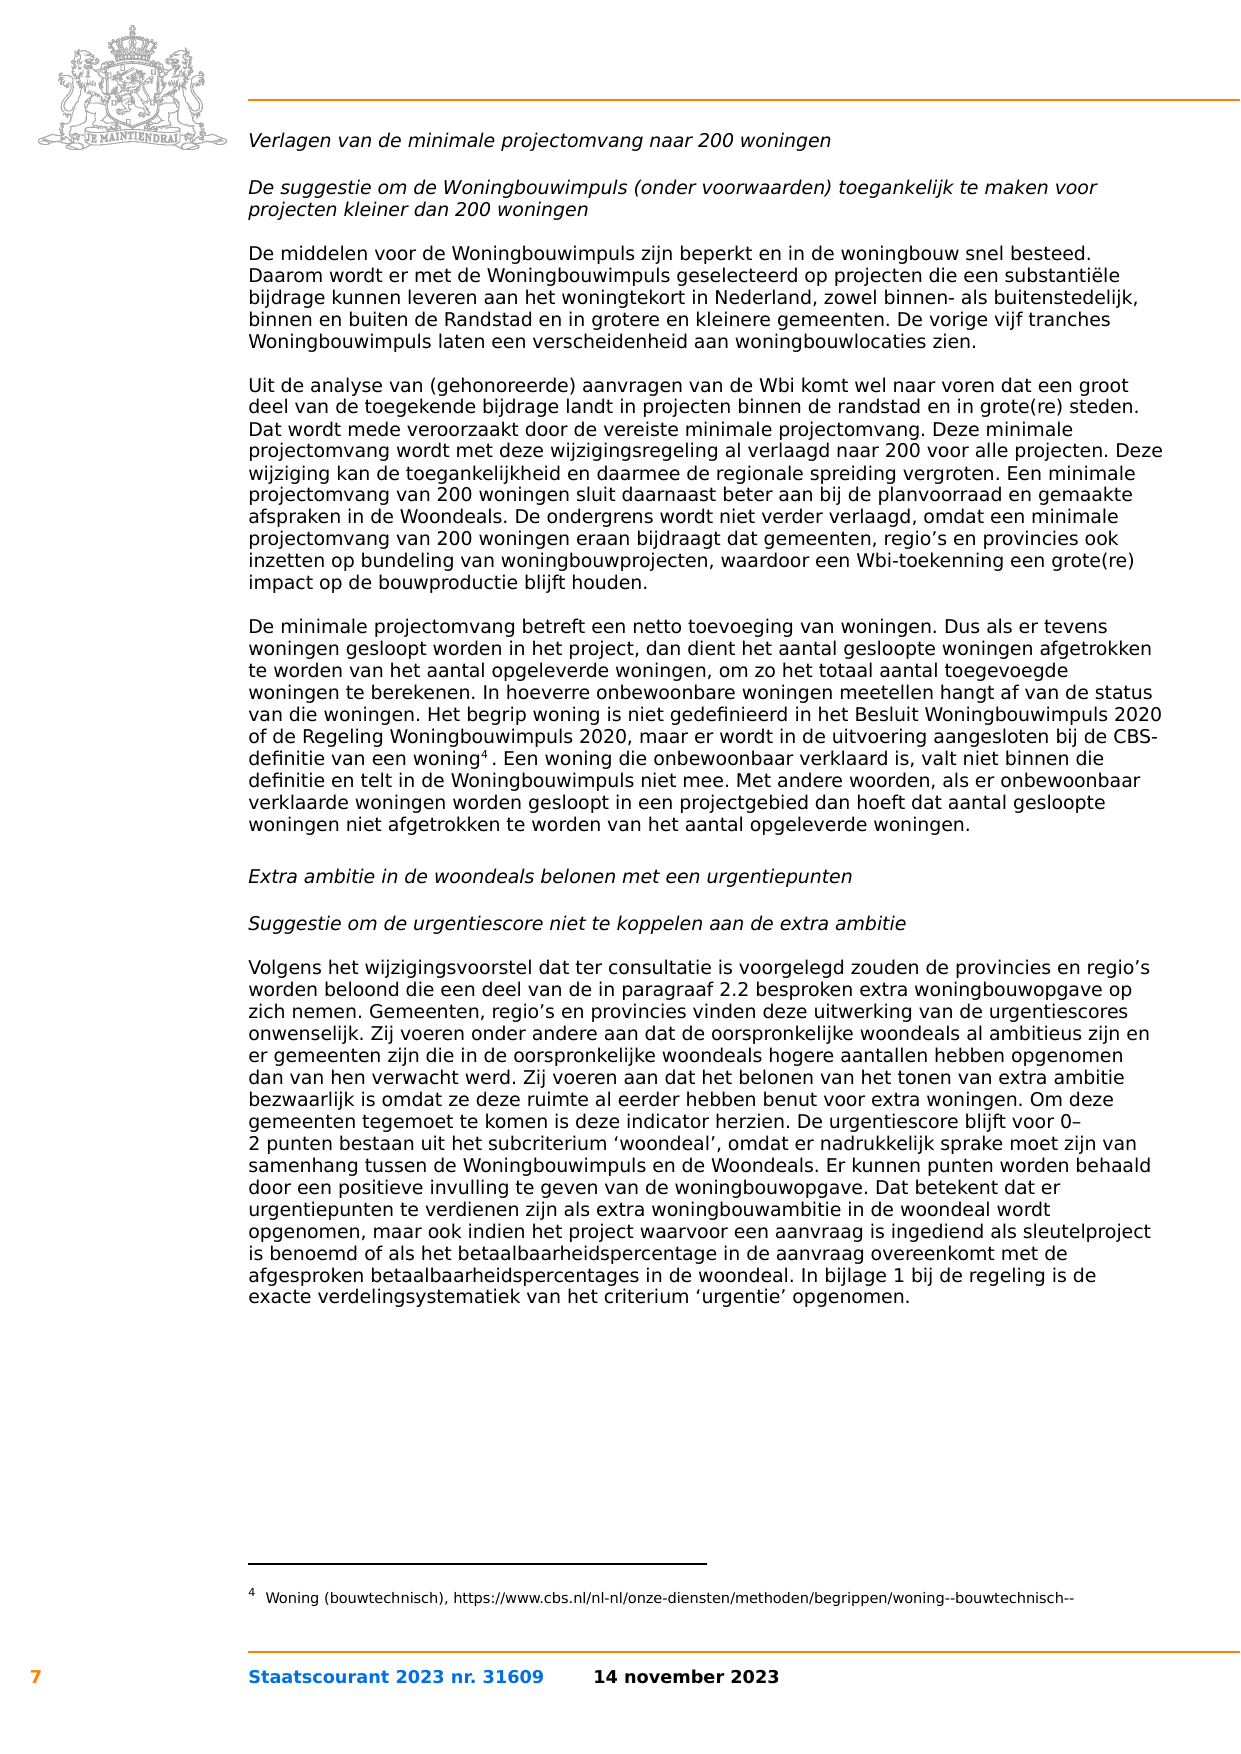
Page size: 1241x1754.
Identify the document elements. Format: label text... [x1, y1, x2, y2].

text Woning (bouwtechnisch), https://www.cbs.nl/nl-nl/onze-diensten/methoden/begrippen/woning--bouwtechnisch-- [248, 1586, 1163, 1608]
text De middelen voor de Woningbouwimpuls zijn beperkt en in de woningbouw snel besteed. Daarom wordt er met de Woningbouwimpuls geselecteerd op projecten die een substantiële bijdrage kunnen leveren aan het woningtekort in Nederland, zowel binnen- als buitenstedelijk, binnen en buiten de Randstad en in grotere en kleinere gemeenten. De vorige vijf tranches Woningbouwimpuls laten een verscheidenheid aan woningbouwlocaties zien. [248, 243, 1163, 353]
text Uit de analyse van (gehonoreerde) aanvragen van de Wbi komt wel naar voren dat een groot deel van de toegekende bijdrage landt in projecten binnen de randstad en in grote(re) steden. Dat wordt mede veroorzaakt door de vereiste minimale projectomvang. Deze minimale projectomvang wordt met deze wijzigingsregeling al verlaagd naar 200 voor alle projecten. Deze wijziging kan de toegankelijkheid en daarmee de regionale spreiding vergroten. Een minimale projectomvang van 200 woningen sluit daarnaast beter aan bij de planvoorraad en gemaakte afspraken in de Woondeals. De ondergrens wordt niet verder verlaagd, omdat een minimale projectomvang van 200 woningen eraan bijdraagt dat gemeenten, regio’s en provincies ook inzetten op bundeling van woningbouwprojecten, waardoor een Wbi-toekenning een grote(re) impact op de bouwproductie blijft houden. [248, 374, 1163, 594]
subtitle Suggestie om de urgentiescore niet te koppelen aan de extra ambitie [248, 913, 1163, 935]
subtitle De suggestie om de Woningbouwimpuls (onder voorwaarden) toegankelijk te maken voor projecten kleiner dan 200 woningen [248, 177, 1163, 221]
text Volgens het wijzigingsvoorstel dat ter consultatie is voorgelegd zouden de provincies en regio’s worden beloond die een deel van de in paragraaf 2.2 besproken extra woningbouwopgave op zich nemen. Gemeenten, regio’s en provincies vinden deze uitwerking van de urgentiescores onwenselijk. Zij voeren onder andere aan dat de oorspronkelijke woondeals al ambitieus zijn en er gemeenten zijn die in de oorspronkelijke woondeals hogere aantallen hebben opgenomen dan van hen verwacht werd. Zij voeren aan dat het belonen van het tonen van extra ambitie bezwaarlijk is omdat ze deze ruimte al eerder hebben benut voor extra woningen. Om deze gemeenten tegemoet te komen is deze indicator herzien. De urgentiescore blijft voor 0–2 punten bestaan uit het subcriterium ‘woondeal’, omdat er nadrukkelijk sprake moet zijn van samenhang tussen de Woningbouwimpuls en de Woondeals. Er kunnen punten worden behaald door een positieve invulling te geven van de woningbouwopgave. Dat betekent dat er urgentiepunten te verdienen zijn als extra woningbouwambitie in de woondeal wordt opgenomen, maar ook indien het project waarvoor een aanvraag is ingediend als sleutelproject is benoemd of als het betaalbaarheidspercentage in de aanvraag overeenkomt met de afgesproken betaalbaarheidspercentages in de woondeal. In bijlage 1 bij de regeling is de exacte verdelingsystematiek van het criterium ‘urgentie’ opgenomen. [248, 957, 1163, 1308]
picture [38, 25, 227, 150]
text De minimale projectomvang betreft een netto toevoeging van woningen. Dus als er tevens woningen gesloopt worden in het project, dan dient het aantal gesloopte woningen afgetrokken te worden van het aantal opgeleverde woningen, om zo het totaal aantal toegevoegde woningen te berekenen. In hoeverre onbewoonbare woningen meetellen hangt af van de status van die woningen. Het begrip woning is niet gedefinieerd in het Besluit Woningbouwimpuls 2020 of de Regeling Woningbouwimpuls 2020, maar er wordt in de uitvoering aangesloten bij de CBS-definitie van een woning. Een woning die onbewoonbaar verklaard is, valt niet binnen die definitie en telt in de Woningbouwimpuls niet mee. Met andere woorden, als er onbewoonbaar verklaarde woningen worden gesloopt in een projectgebied dan hoeft dat aantal gesloopte woningen niet afgetrokken te worden van het aantal opgeleverde woningen. [248, 616, 1163, 836]
subtitle Verlagen van de minimale projectomvang naar 200 woningen [248, 130, 1163, 152]
subtitle Extra ambitie in de woondeals belonen met een urgentiepunten [248, 866, 1163, 888]
